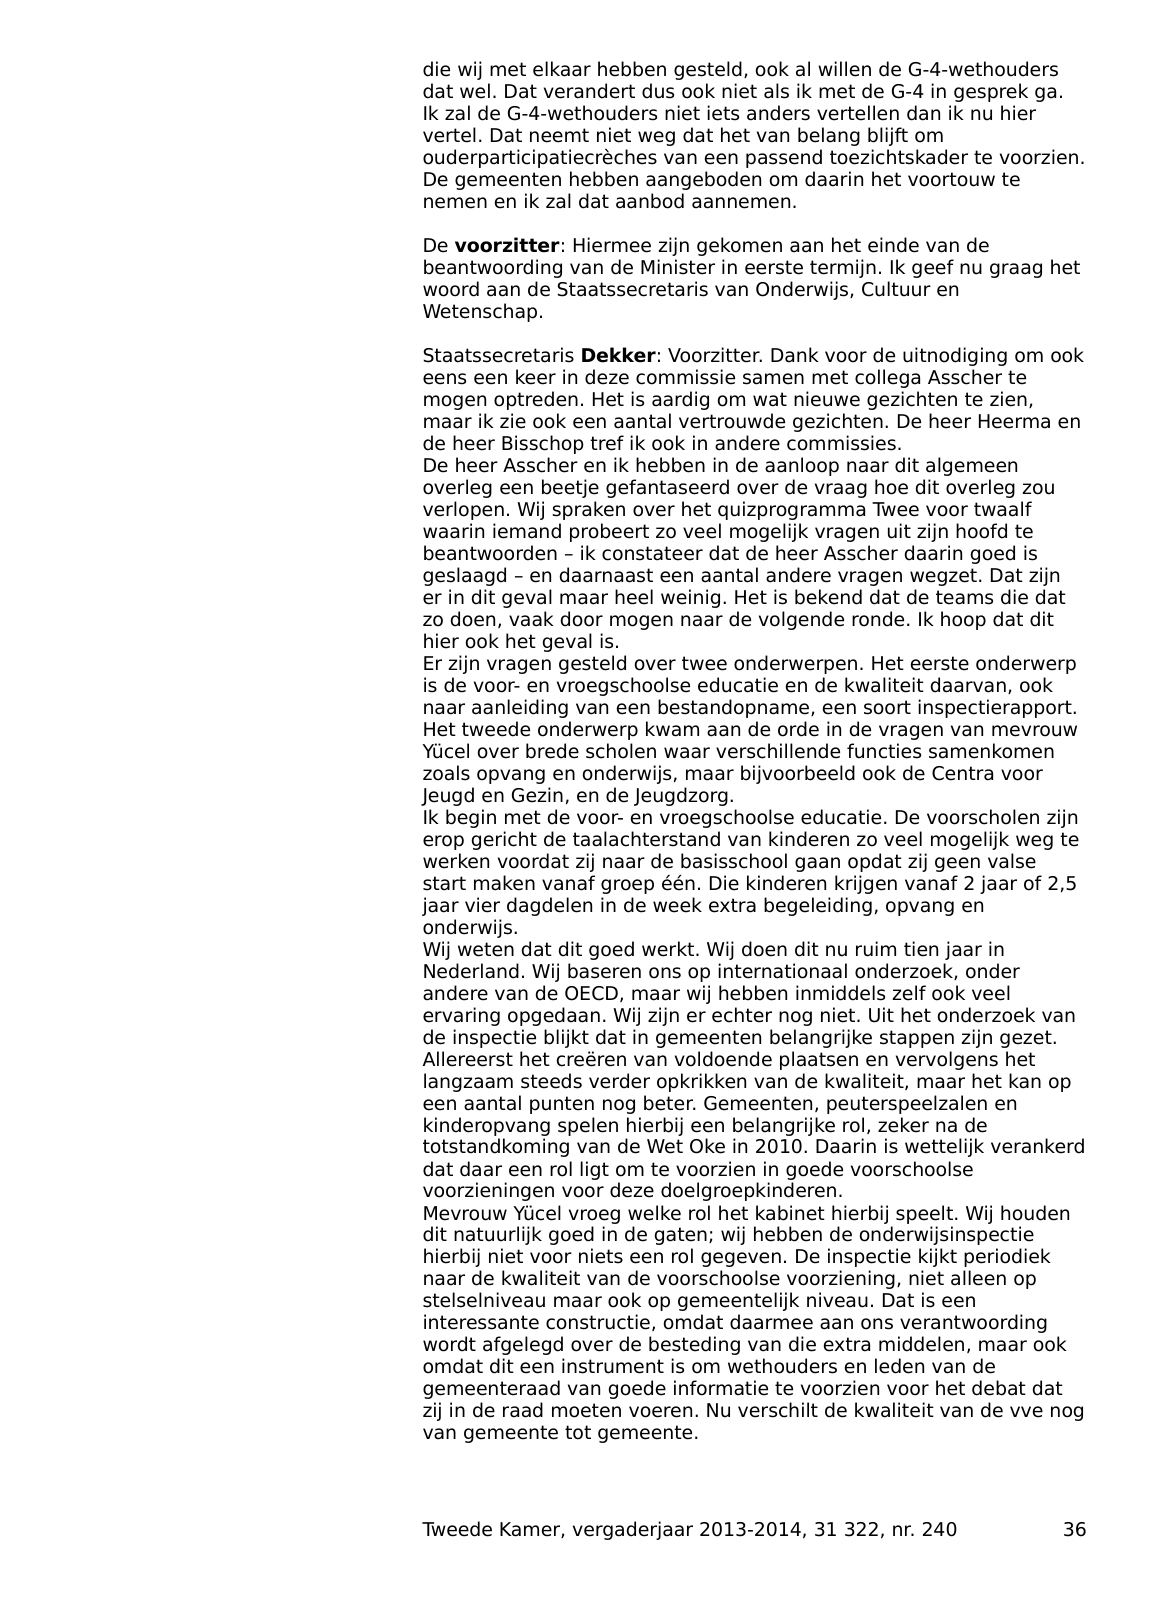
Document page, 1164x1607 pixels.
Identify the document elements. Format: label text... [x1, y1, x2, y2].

text De voorzitter: Hiermee zijn gekomen aan het einde van de beantwoording van de Minister in eerste termijn. Ik geef nu graag het woord aan de Staatssecretaris van Onderwijs, Cultuur en Wetenschap. [422, 235, 1087, 323]
text Staatssecretaris Dekker: Voorzitter. Dank voor de uitnodiging om ook eens een keer in deze commissie samen met collega Asscher te mogen optreden. Het is aardig om wat nieuwe gezichten te zien, maar ik zie ook een aantal vertrouwde gezichten. De heer Heerma en de heer Bisschop tref ik ook in andere commissies. [422, 345, 1087, 455]
text Er zijn vragen gesteld over twee onderwerpen. Het eerste onderwerp is de voor- en vroegschoolse educatie en de kwaliteit daarvan, ook naar aanleiding van een bestandopname, een soort inspectierapport. Het tweede onderwerp kwam aan de orde in de vragen van mevrouw Yücel over brede scholen waar verschillende functies samenkomen zoals opvang en onderwijs, maar bijvoorbeeld ook de Centra voor Jeugd en Gezin, en de Jeugdzorg. [422, 653, 1087, 807]
text Ik begin met de voor- en vroegschoolse educatie. De voorscholen zijn erop gericht de taalachterstand van kinderen zo veel mogelijk weg te werken voordat zij naar de basisschool gaan opdat zij geen valse start maken vanaf groep één. Die kinderen krijgen vanaf 2 jaar of 2,5 jaar vier dagdelen in de week extra begeleiding, opvang en onderwijs. [422, 807, 1087, 939]
text die wij met elkaar hebben gesteld, ook al willen de G-4-wethouders dat wel. Dat verandert dus ook niet als ik met de G-4 in gesprek ga. Ik zal de G-4-wethouders niet iets anders vertellen dan ik nu hier vertel. Dat neemt niet weg dat het van belang blijft om ouderparticipatiecrèches van een passend toezichtskader te voorzien. De gemeenten hebben aangeboden om daarin het voortouw te nemen en ik zal dat aanbod aannemen. [422, 59, 1087, 213]
text Wij weten dat dit goed werkt. Wij doen dit nu ruim tien jaar in Nederland. Wij baseren ons op internationaal onderzoek, onder andere van de OECD, maar wij hebben inmiddels zelf ook veel ervaring opgedaan. Wij zijn er echter nog niet. Uit het onderzoek van de inspectie blijkt dat in gemeenten belangrijke stappen zijn gezet. Allereerst het creëren van voldoende plaatsen en vervolgens het langzaam steeds verder opkrikken van de kwaliteit, maar het kan op een aantal punten nog beter. Gemeenten, peuterspeelzalen en kinderopvang spelen hierbij een belangrijke rol, zeker na de totstandkoming van de Wet Oke in 2010. Daarin is wettelijk verankerd dat daar een rol ligt om te voorzien in goede voorschoolse voorzieningen voor deze doelgroepkinderen. [422, 939, 1087, 1202]
text De heer Asscher en ik hebben in de aanloop naar dit algemeen overleg een beetje gefantaseerd over de vraag hoe dit overleg zou verlopen. Wij spraken over het quizprogramma Twee voor twaalf waarin iemand probeert zo veel mogelijk vragen uit zijn hoofd te beantwoorden – ik constateer dat de heer Asscher daarin goed is geslaagd – en daarnaast een aantal andere vragen wegzet. Dat zijn er in dit geval maar heel weinig. Het is bekend dat de teams die dat zo doen, vaak door mogen naar de volgende ronde. Ik hoop dat dit hier ook het geval is. [422, 455, 1087, 653]
text Mevrouw Yücel vroeg welke rol het kabinet hierbij speelt. Wij houden dit natuurlijk goed in de gaten; wij hebben de onderwijsinspectie hierbij niet voor niets een rol gegeven. De inspectie kijkt periodiek naar de kwaliteit van de voorschoolse voorziening, niet alleen op stelselniveau maar ook op gemeentelijk niveau. Dat is een interessante constructie, omdat daarmee aan ons verantwoording wordt afgelegd over de besteding van die extra middelen, maar ook omdat dit een instrument is om wethouders en leden van de gemeenteraad van goede informatie te voorzien voor het debat dat zij in de raad moeten voeren. Nu verschilt de kwaliteit van de vve nog van gemeente tot gemeente. [422, 1202, 1087, 1444]
